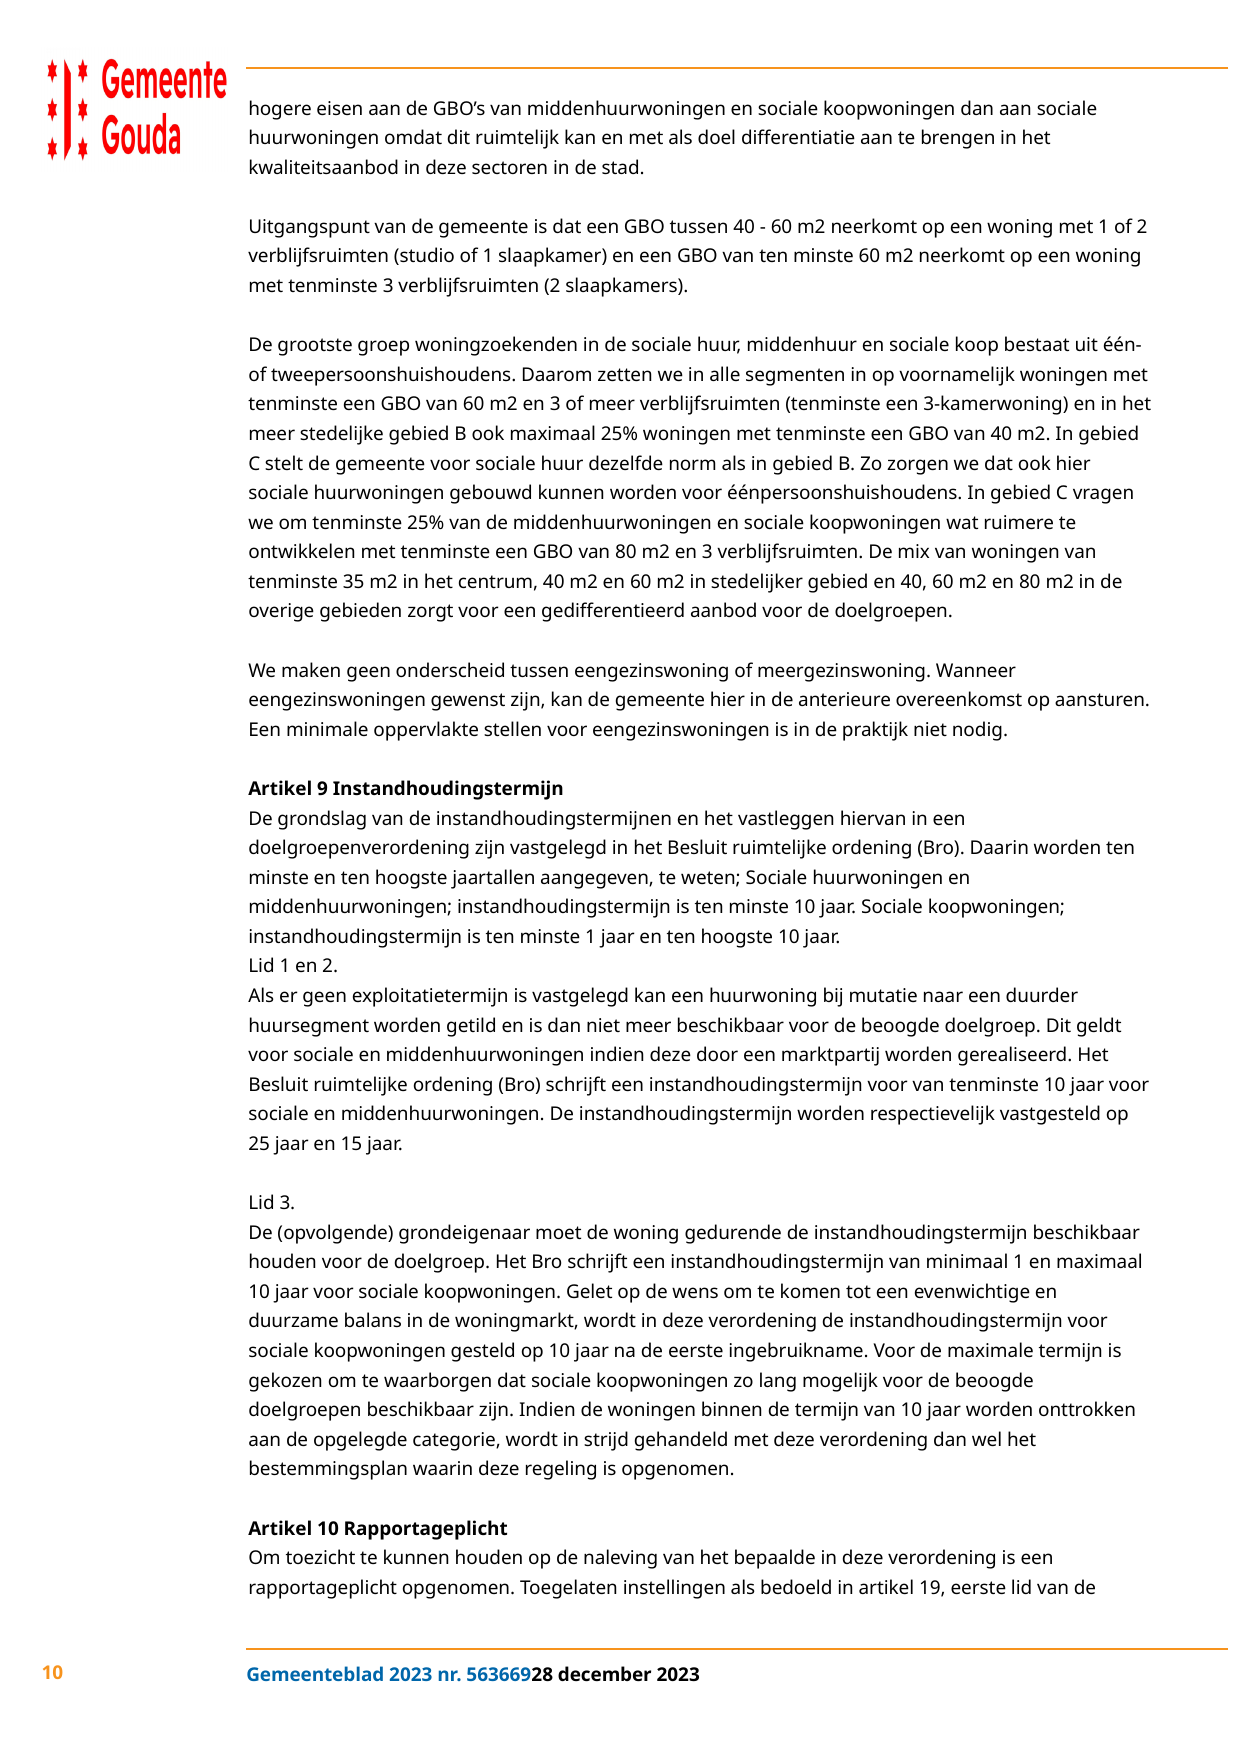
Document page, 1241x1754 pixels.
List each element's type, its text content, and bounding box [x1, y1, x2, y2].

text De grondslag van de instandhoudingstermijnen en het vastleggen hiervan in een doelgroepenverordening zijn vastgelegd in het Besluit ruimtelijke ordening (Bro). Daarin worden ten minste en ten hoogste jaartallen aangegeven, te weten; Sociale huurwoningen en middenhuurwoningen; instandhoudingstermijn is ten minste 10 jaar. Sociale koopwoningen; instandhoudingstermijn is ten minste 1 jaar en ten hoogste 10 jaar. [248, 805, 1152, 949]
text De (opvolgende) grondeigenaar moet de woning gedurende de instandhoudingstermijn beschikbaar houden voor de doelgroep. Het Bro schrijft een instandhoudingstermijn van minimaal 1 en maximaal 10 jaar voor sociale koopwoningen. Gelet op de wens om te komen tot een evenwichtige en duurzame balans in de woningmarkt, wordt in deze verordening de instandhoudingstermijn voor sociale koopwoningen gesteld op 10 jaar na de eerste ingebruikname. Voor de maximale termijn is gekozen om te waarborgen dat sociale koopwoningen zo lang mogelijk voor de beoogde doelgroepen beschikbaar zijn. Indien de woningen binnen de termijn van 10 jaar worden onttrokken aan de opgelegde categorie, wordt in strijd gehandeld met deze verordening dan wel het bestemmingsplan waarin deze regeling is opgenomen. [248, 1219, 1152, 1481]
text De grootste groep woningzoekenden in de sociale huur, middenhuur en sociale koop bestaat uit één- of tweepersoonshuishoudens. Daarom zetten we in alle segmenten in op voornamelijk woningen met tenminste een GBO van 60 m2 en 3 of meer verblijfsruimten (tenminste een 3-kamerwoning) en in het meer stedelijke gebied B ook maximaal 25% woningen met tenminste een GBO van 40 m2. In gebied C stelt de gemeente voor sociale huur dezelfde norm als in gebied B. Zo zorgen we dat ook hier sociale huurwoningen gebouwd kunnen worden voor éénpersoonshuishoudens. In gebied C vragen we om tenminste 25% van de middenhuurwoningen en sociale koopwoningen wat ruimere te ontwikkelen met tenminste een GBO van 80 m2 en 3 verblijfsruimten. De mix van woningen van tenminste 35 m2 in het centrum, 40 m2 en 60 m2 in stedelijker gebied en 40, 60 m2 en 80 m2 in de overige gebieden zorgt voor een gedifferentieerd aanbod voor de doelgroepen. [248, 331, 1152, 623]
text Artikel 9 Instandhoudingstermijn [248, 775, 1152, 801]
text hogere eisen aan de GBO’s van middenhuurwoningen en sociale koopwoningen dan aan sociale huurwoningen omdat dit ruimtelijk kan en met als doel differentiatie aan te brengen in het kwaliteitsaanbod in deze sectoren in de stad. [248, 95, 1152, 180]
text Lid 1 en 2. [248, 953, 1152, 978]
text We maken geen onderscheid tussen eengezinswoning of meergezinswoning. Wanneer eengezinswoningen gewenst zijn, kan de gemeente hier in de anterieure overeenkomst op aansturen. Een minimale oppervlakte stellen voor eengezinswoningen is in de praktijk niet nodig. [248, 657, 1152, 742]
picture [41, 47, 231, 172]
text Uitgangspunt van de gemeente is dat een GBO tussen 40 - 60 m2 neerkomt op een woning met 1 of 2 verblijfsruimten (studio of 1 slaapkamer) en een GBO van ten minste 60 m2 neerkomt op een woning met tenminste 3 verblijfsruimten (2 slaapkamers). [248, 213, 1152, 298]
text Artikel 10 Rapportageplicht [248, 1515, 1152, 1541]
text Om toezicht te kunnen houden op de naleving van het bepaalde in deze verordening is een rapportageplicht opgenomen. Toegelaten instellingen als bedoeld in artikel 19, eerste lid van de [248, 1544, 1152, 1600]
text Lid 3. [248, 1189, 1152, 1215]
text Als er geen exploitatietermijn is vastgelegd kan een huurwoning bij mutatie naar een duurder huursegment worden getild en is dan niet meer beschikbaar voor de beoogde doelgroep. Dit geldt voor sociale en middenhuurwoningen indien deze door een marktpartij worden gerealiseerd. Het Besluit ruimtelijke ordening (Bro) schrijft een instandhoudingstermijn voor van tenminste 10 jaar voor sociale en middenhuurwoningen. De instandhoudingstermijn worden respectievelijk vastgesteld op 25 jaar en 15 jaar. [248, 982, 1152, 1156]
